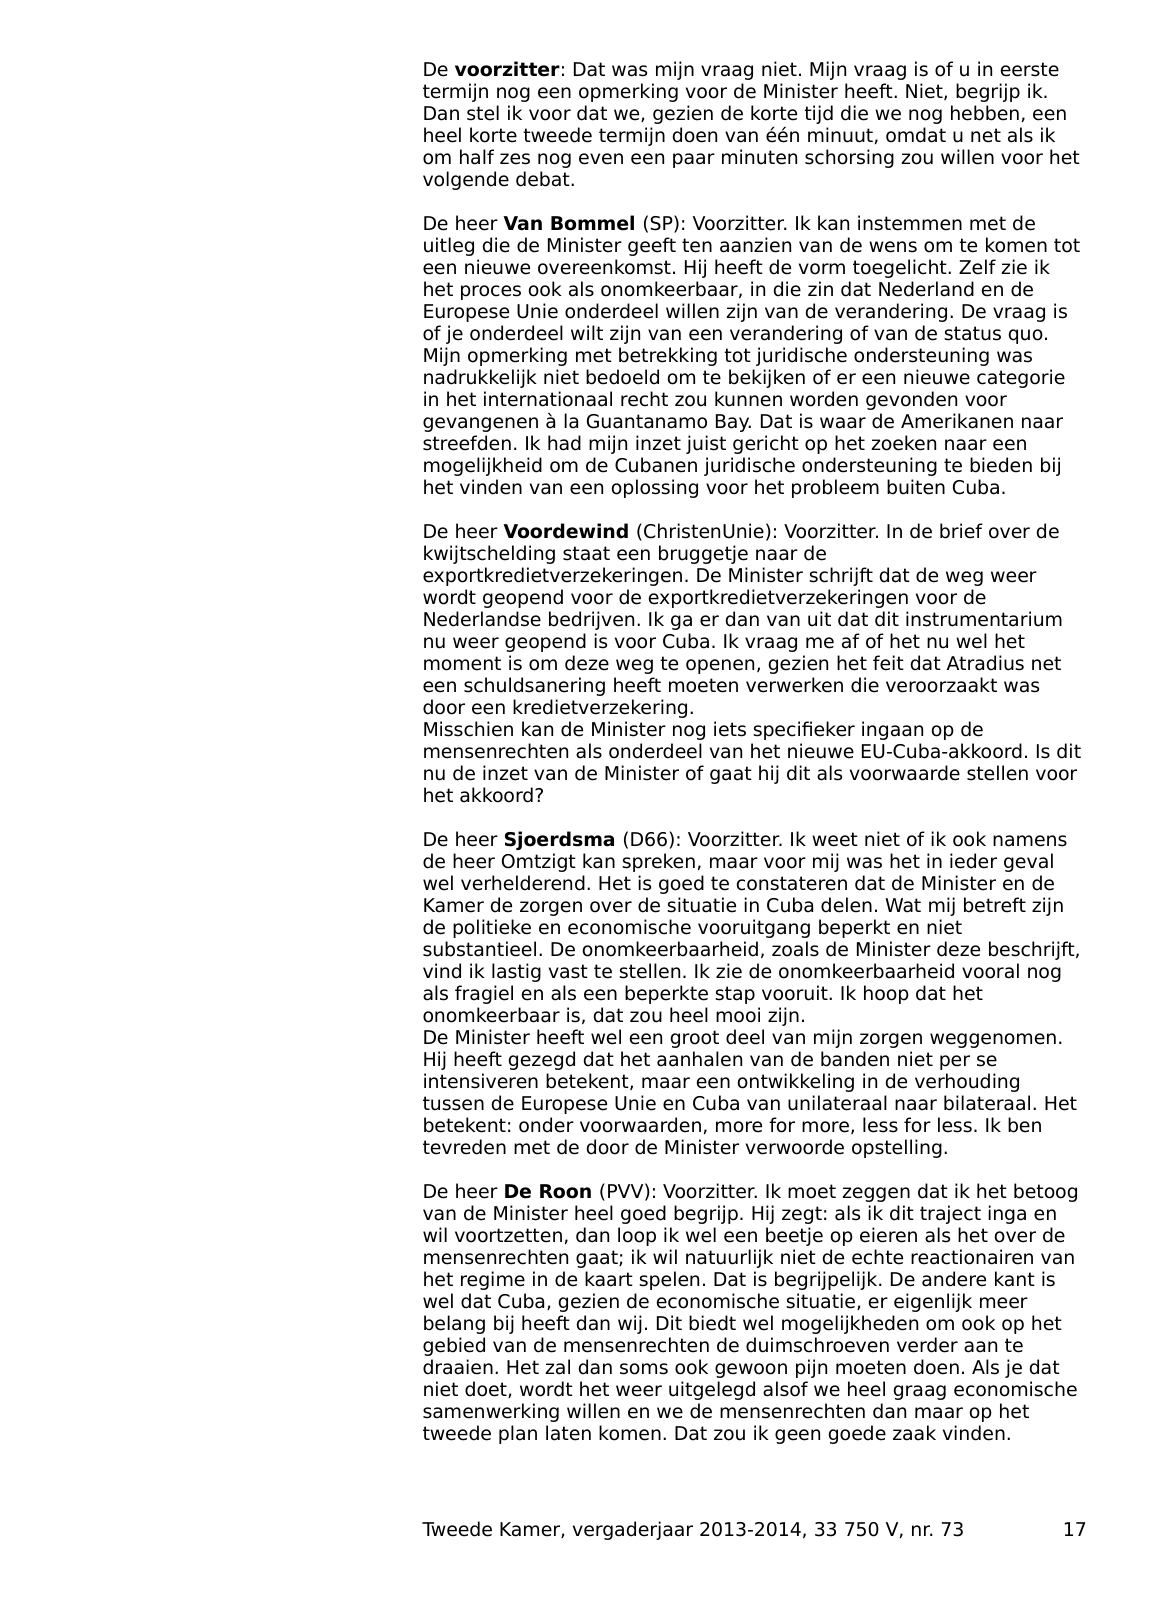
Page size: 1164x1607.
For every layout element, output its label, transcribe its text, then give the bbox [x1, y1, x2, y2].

text De Minister heeft wel een groot deel van mijn zorgen weggenomen. Hij heeft gezegd dat het aanhalen van de banden niet per se intensiveren betekent, maar een ontwikkeling in de verhouding tussen de Europese Unie en Cuba van unilateraal naar bilateraal. Het betekent: onder voorwaarden, more for more, less for less. Ik ben tevreden met de door de Minister verwoorde opstelling. [422, 1027, 1087, 1159]
text De heer De Roon (PVV): Voorzitter. Ik moet zeggen dat ik het betoog van de Minister heel goed begrijp. Hij zegt: als ik dit traject inga en wil voortzetten, dan loop ik wel een beetje op eieren als het over de mensenrechten gaat; ik wil natuurlijk niet de echte reactionairen van het regime in de kaart spelen. Dat is begrijpelijk. De andere kant is wel dat Cuba, gezien de economische situatie, er eigenlijk meer belang bij heeft dan wij. Dit biedt wel mogelijkheden om ook op het gebied van de mensenrechten de duimschroeven verder aan te draaien. Het zal dan soms ook gewoon pijn moeten doen. Als je dat niet doet, wordt het weer uitgelegd alsof we heel graag economische samenwerking willen en we de mensenrechten dan maar op het tweede plan laten komen. Dat zou ik geen goede zaak vinden. [422, 1181, 1087, 1444]
text De voorzitter: Dat was mijn vraag niet. Mijn vraag is of u in eerste termijn nog een opmerking voor de Minister heeft. Niet, begrijp ik. Dan stel ik voor dat we, gezien de korte tijd die we nog hebben, een heel korte tweede termijn doen van één minuut, omdat u net als ik om half zes nog even een paar minuten schorsing zou willen voor het volgende debat. [422, 59, 1087, 191]
text De heer Voordewind (ChristenUnie): Voorzitter. In de brief over de kwijtschelding staat een bruggetje naar de exportkredietverzekeringen. De Minister schrijft dat de weg weer wordt geopend voor de exportkredietverzekeringen voor de Nederlandse bedrijven. Ik ga er dan van uit dat dit instrumentarium nu weer geopend is voor Cuba. Ik vraag me af of het nu wel het moment is om deze weg te openen, gezien het feit dat Atradius net een schuldsanering heeft moeten verwerken die veroorzaakt was door een kredietverzekering. [422, 521, 1087, 719]
text De heer Sjoerdsma (D66): Voorzitter. Ik weet niet of ik ook namens de heer Omtzigt kan spreken, maar voor mij was het in ieder geval wel verhelderend. Het is goed te constateren dat de Minister en de Kamer de zorgen over de situatie in Cuba delen. Wat mij betreft zijn de politieke en economische vooruitgang beperkt en niet substantieel. De onomkeerbaarheid, zoals de Minister deze beschrijft, vind ik lastig vast te stellen. Ik zie de onomkeerbaarheid vooral nog als fragiel en als een beperkte stap vooruit. Ik hoop dat het onomkeerbaar is, dat zou heel mooi zijn. [422, 829, 1087, 1027]
text Misschien kan de Minister nog iets specifieker ingaan op de mensenrechten als onderdeel van het nieuwe EU-Cuba-akkoord. Is dit nu de inzet van de Minister of gaat hij dit als voorwaarde stellen voor het akkoord? [422, 719, 1087, 807]
text Mijn opmerking met betrekking tot juridische ondersteuning was nadrukkelijk niet bedoeld om te bekijken of er een nieuwe categorie in het internationaal recht zou kunnen worden gevonden voor gevangenen à la Guantanamo Bay. Dat is waar de Amerikanen naar streefden. Ik had mijn inzet juist gericht op het zoeken naar een mogelijkheid om de Cubanen juridische ondersteuning te bieden bij het vinden van een oplossing voor het probleem buiten Cuba. [422, 345, 1087, 499]
text De heer Van Bommel (SP): Voorzitter. Ik kan instemmen met de uitleg die de Minister geeft ten aanzien van de wens om te komen tot een nieuwe overeenkomst. Hij heeft de vorm toegelicht. Zelf zie ik het proces ook als onomkeerbaar, in die zin dat Nederland en de Europese Unie onderdeel willen zijn van de verandering. De vraag is of je onderdeel wilt zijn van een verandering of van de status quo. [422, 213, 1087, 345]
